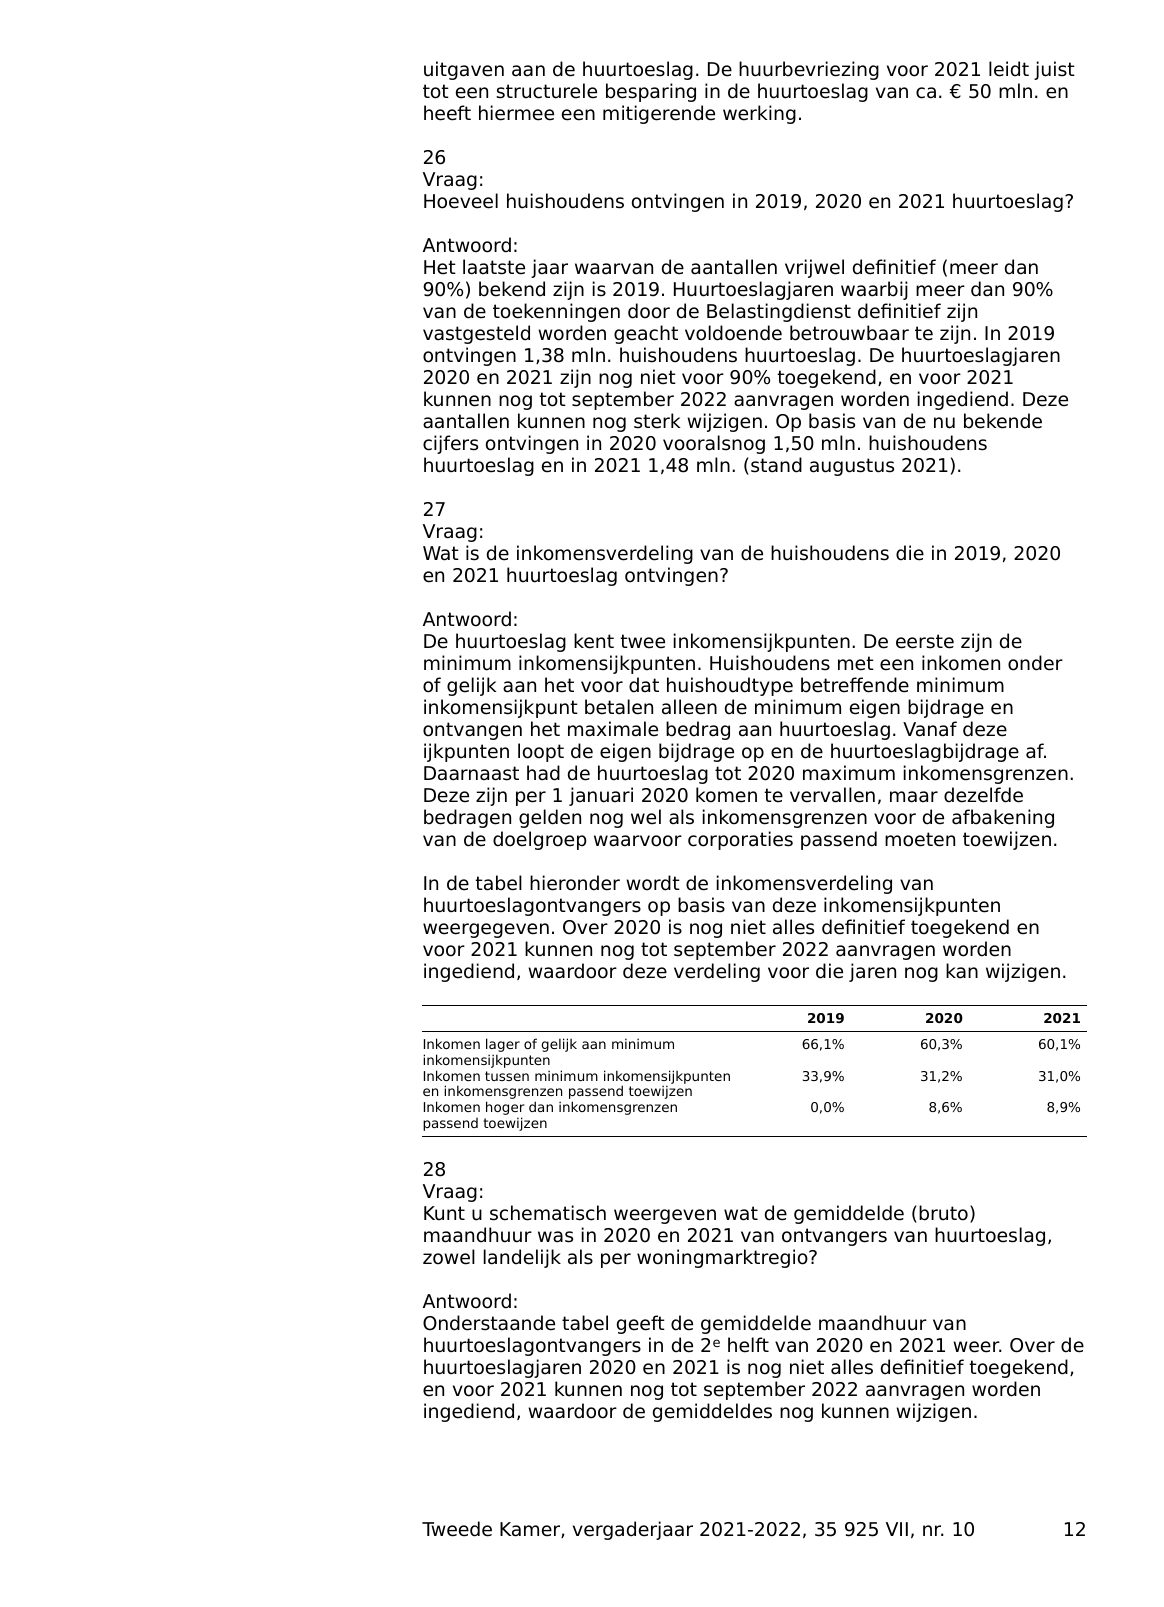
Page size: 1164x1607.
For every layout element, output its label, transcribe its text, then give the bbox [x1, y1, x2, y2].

text In de tabel hieronder wordt de inkomensverdeling van huurtoeslagontvangers op basis van deze inkomensijkpunten weergegeven. Over 2020 is nog niet alles definitief toegekend en voor 2021 kunnen nog tot september 2022 aanvragen worden ingediend, waardoor deze verdeling voor die jaren nog kan wijzigen. [422, 873, 1087, 983]
table_header 2019 [732, 1006, 850, 1031]
table_cell 8,6% [850, 1100, 968, 1136]
table_cell 60,1% [969, 1032, 1087, 1068]
text Antwoord: [422, 235, 1087, 257]
table_header 2020 [850, 1006, 968, 1031]
table_cell 31,0% [969, 1069, 1087, 1100]
text De huurtoeslag kent twee inkomensijkpunten. De eerste zijn de minimum inkomensijkpunten. Huishoudens met een inkomen onder of gelijk aan het voor dat huishoudtype betreffende minimum inkomensijkpunt betalen alleen de minimum eigen bijdrage en ontvangen het maximale bedrag aan huurtoeslag. Vanaf deze ijkpunten loopt de eigen bijdrage op en de huurtoeslagbijdrage af. Daarnaast had de huurtoeslag tot 2020 maximum inkomensgrenzen. Deze zijn per 1 januari 2020 komen te vervallen, maar dezelfde bedragen gelden nog wel als inkomensgrenzen voor de afbakening van de doelgroep waarvoor corporaties passend moeten toewijzen. [422, 631, 1087, 851]
table_header 2021 [969, 1006, 1087, 1031]
text Vraag: [422, 1181, 1087, 1203]
text 28 [422, 1159, 1087, 1181]
table_cell 0,0% [732, 1100, 850, 1136]
text Antwoord: [422, 1291, 1087, 1313]
text Antwoord: [422, 609, 1087, 631]
table_cell 31,2% [850, 1069, 968, 1100]
table_cell Inkomen lager of gelijk aan minimum inkomensijkpunten [422, 1032, 732, 1068]
text Vraag: [422, 169, 1087, 191]
table_cell 60,3% [850, 1032, 968, 1068]
table_cell 8,9% [969, 1100, 1087, 1136]
text Vraag: [422, 521, 1087, 543]
table_cell Inkomen tussen minimum inkomensijkpunten en inkomensgrenzen passend toewijzen [422, 1069, 732, 1100]
text Onderstaande tabel geeft de gemiddelde maandhuur van huurtoeslagontvangers in de 2e helft van 2020 en 2021 weer. Over de huurtoeslagjaren 2020 en 2021 is nog niet alles definitief toegekend, en voor 2021 kunnen nog tot september 2022 aanvragen worden ingediend, waardoor de gemiddeldes nog kunnen wijzigen. [422, 1313, 1087, 1423]
table_cell 66,1% [732, 1032, 850, 1068]
table_header [422, 1006, 732, 1031]
text 26 [422, 147, 1087, 169]
table_cell Inkomen hoger dan inkomensgrenzen passend toewijzen [422, 1100, 732, 1136]
text Hoeveel huishoudens ontvingen in 2019, 2020 en 2021 huurtoeslag? [422, 191, 1087, 213]
text Het laatste jaar waarvan de aantallen vrijwel definitief (meer dan 90%) bekend zijn is 2019. Huurtoeslagjaren waarbij meer dan 90% van de toekenningen door de Belastingdienst definitief zijn vastgesteld worden geacht voldoende betrouwbaar te zijn. In 2019 ontvingen 1,38 mln. huishoudens huurtoeslag. De huurtoeslagjaren 2020 en 2021 zijn nog niet voor 90% toegekend, en voor 2021 kunnen nog tot september 2022 aanvragen worden ingediend. Deze aantallen kunnen nog sterk wijzigen. Op basis van de nu bekende cijfers ontvingen in 2020 vooralsnog 1,50 mln. huishoudens huurtoeslag en in 2021 1,48 mln. (stand augustus 2021). [422, 257, 1087, 477]
text uitgaven aan de huurtoeslag. De huurbevriezing voor 2021 leidt juist tot een structurele besparing in de huurtoeslag van ca. € 50 mln. en heeft hiermee een mitigerende werking. [422, 59, 1087, 125]
text Kunt u schematisch weergeven wat de gemiddelde (bruto) maandhuur was in 2020 en 2021 van ontvangers van huurtoeslag, zowel landelijk als per woningmarktregio? [422, 1203, 1087, 1269]
text 27 [422, 499, 1087, 521]
text Wat is de inkomensverdeling van de huishoudens die in 2019, 2020 en 2021 huurtoeslag ontvingen? [422, 543, 1087, 587]
table_cell 33,9% [732, 1069, 850, 1100]
